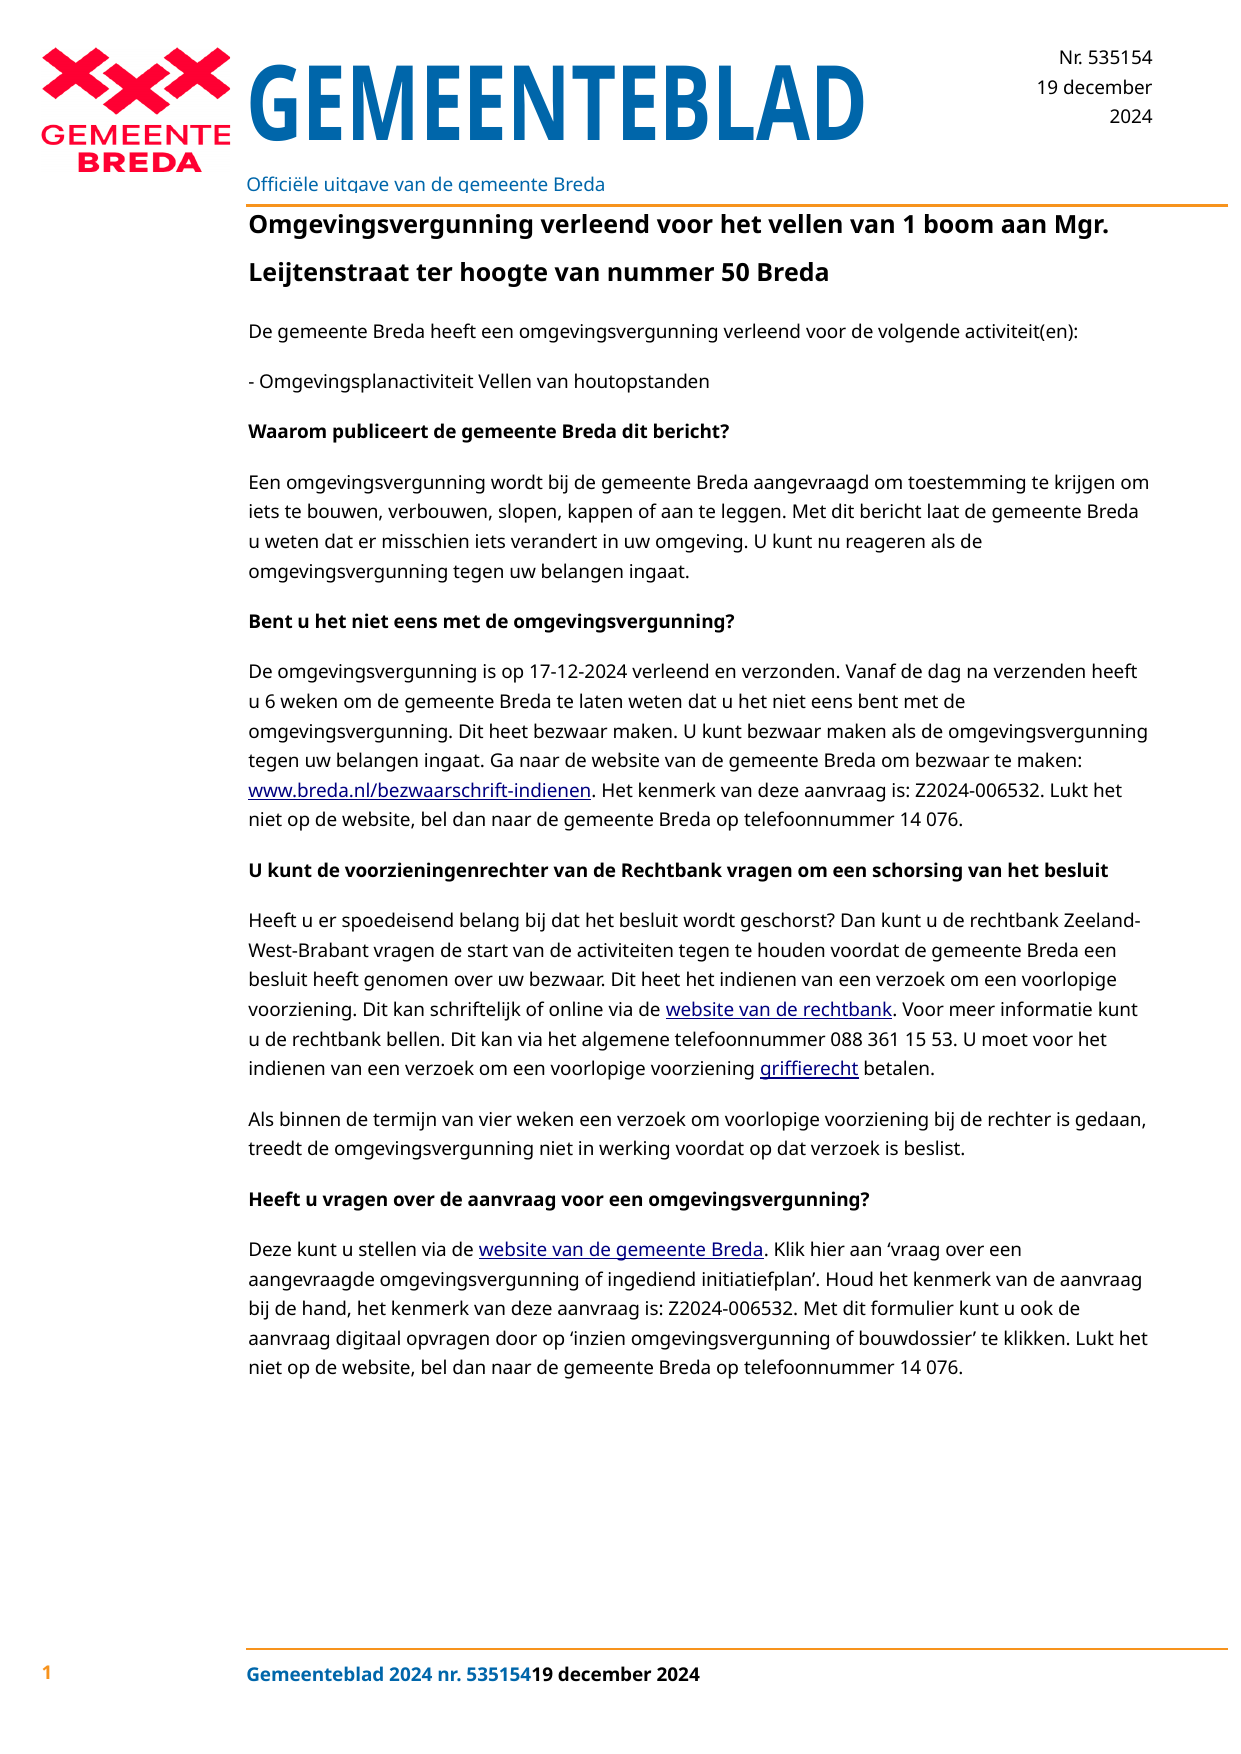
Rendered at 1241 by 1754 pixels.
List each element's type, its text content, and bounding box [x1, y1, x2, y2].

text Een omgevingsvergunning wordt bij de gemeente Breda aangevraagd om toestemming te krijgen om iets te bouwen, verbouwen, slopen, kappen of aan te leggen. Met dit bericht laat de gemeente Breda u weten dat er misschien iets verandert in uw omgeving. U kunt nu reageren als de omgevingsvergunning tegen uw belangen ingaat. [248, 469, 1152, 584]
text U kunt de voorzieningenrechter van de Rechtbank vragen om een schorsing van het besluit [248, 857, 1152, 883]
text Omgevingsvergunning verleend voor het vellen van 1 boom aan Mgr. Leijtenstraat ter hoogte van nummer 50 Breda [248, 207, 1152, 288]
text De gemeente Breda heeft een omgevingsvergunning verleend voor de volgende activiteit(en): [248, 318, 1152, 344]
text Heeft u er spoedeisend belang bij dat het besluit wordt geschorst? Dan kunt u de rechtbank Zeeland-West-Brabant vragen de start van de activiteiten tegen te houden voordat de gemeente Breda een besluit heeft genomen over uw bezwaar. Dit heet het indienen van een verzoek om een voorlopige voorziening. Dit kan schriftelijk of online via de website van de rechtbank. Voor meer informatie kunt u de rechtbank bellen. Dit kan via het algemene telefoonnummer 088 361 15 53. U moet voor het indienen van een verzoek om een voorlopige voorziening griffierecht betalen. [248, 907, 1152, 1081]
text Deze kunt u stellen via de website van de gemeente Breda. Klik hier aan ‘vraag over een aangevraagde omgevingsvergunning of ingediend initiatiefplan’. Houd het kenmerk van de aanvraag bij de hand, het kenmerk van deze aanvraag is: Z2024-006532. Met dit formulier kunt u ook de aanvraag digitaal opvragen door op ‘inzien omgevingsvergunning of bouwdossier’ te klikken. Lukt het niet op de website, bel dan naar de gemeente Breda op telefoonnummer 14 076. [248, 1236, 1152, 1380]
text De omgevingsvergunning is op 17-12-2024 verleend en verzonden. Vanaf de dag na verzenden heeft u 6 weken om de gemeente Breda te laten weten dat u het niet eens bent met de omgevingsvergunning. Dit heet bezwaar maken. U kunt bezwaar maken als de omgevingsvergunning tegen uw belangen ingaat. Ga naar de website van de gemeente Breda om bezwaar te maken: www.breda.nl/bezwaarschrift-indienen. Het kenmerk van deze aanvraag is: Z2024-006532. Lukt het niet op de website, bel dan naar de gemeente Breda op telefoonnummer 14 076. [248, 659, 1152, 832]
text Waarom publiceert de gemeente Breda dit bericht? [248, 419, 1152, 444]
text Bent u het niet eens met de omgevingsvergunning? [248, 608, 1152, 634]
picture [41, 47, 231, 172]
text - Omgevingsplanactiviteit Vellen van houtopstanden [248, 368, 1152, 394]
text Als binnen de termijn van vier weken een verzoek om voorlopige voorziening bij de rechter is gedaan, treedt de omgevingsvergunning niet in werking voordat op dat verzoek is beslist. [248, 1106, 1152, 1161]
text Heeft u vragen over de aanvraag voor een omgevingsvergunning? [248, 1186, 1152, 1212]
